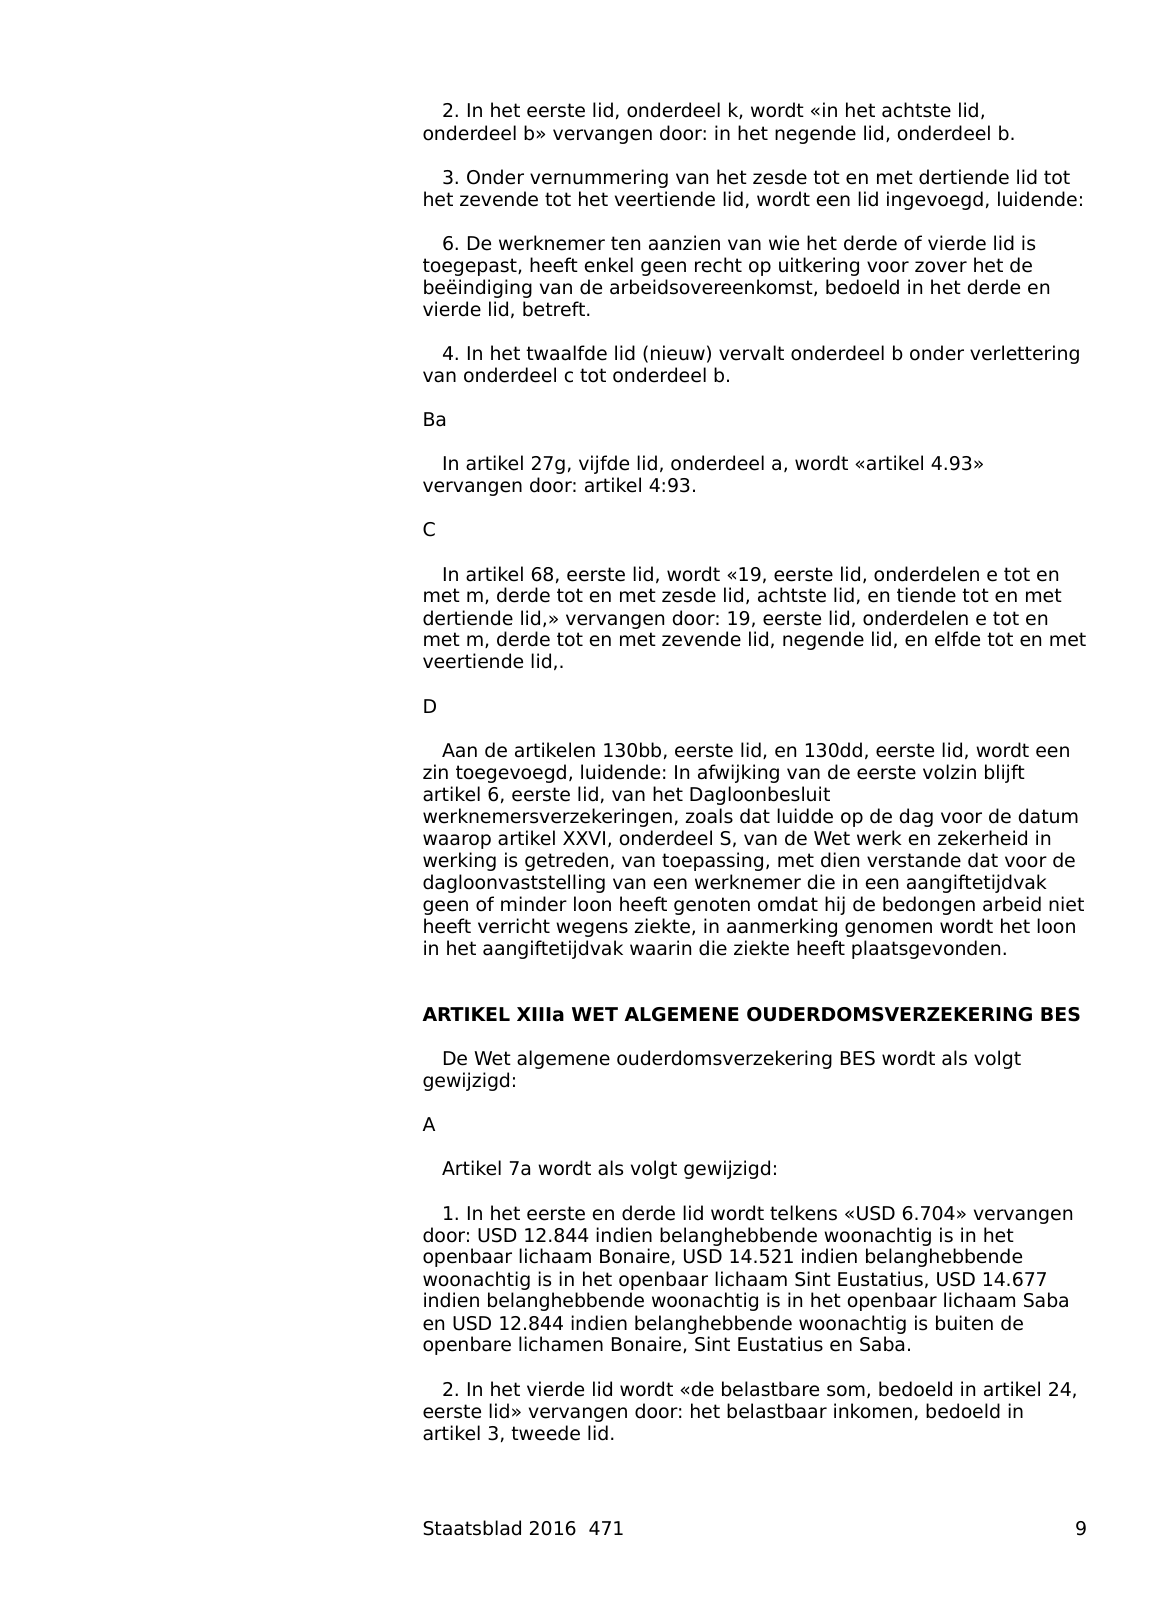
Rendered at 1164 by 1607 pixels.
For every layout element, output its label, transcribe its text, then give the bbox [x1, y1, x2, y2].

subtitle ARTIKEL XIIIa WET ALGEMENE OUDERDOMSVERZEKERING BES [422, 1004, 1087, 1026]
text 1. In het eerste en derde lid wordt telkens «USD 6.704» vervangen door: USD 12.844 indien belanghebbende woonachtig is in het openbaar lichaam Bonaire, USD 14.521 indien belanghebbende woonachtig is in het openbaar lichaam Sint Eustatius, USD 14.677 indien belanghebbende woonachtig is in het openbaar lichaam Saba en USD 12.844 indien belanghebbende woonachtig is buiten de openbare lichamen Bonaire, Sint Eustatius en Saba. [422, 1202, 1087, 1356]
text D [422, 696, 1087, 717]
text De Wet algemene ouderdomsverzekering BES wordt als volgt gewijzigd: [422, 1048, 1087, 1092]
text In artikel 27g, vijfde lid, onderdeel a, wordt «artikel 4.93» vervangen door: artikel 4:93. [422, 453, 1087, 497]
text 2. In het vierde lid wordt «de belastbare som, bedoeld in artikel 24, eerste lid» vervangen door: het belastbaar inkomen, bedoeld in artikel 3, tweede lid. [422, 1378, 1087, 1444]
text 3. Onder vernummering van het zesde tot en met dertiende lid tot het zevende tot het veertiende lid, wordt een lid ingevoegd, luidende: [422, 167, 1087, 211]
text Ba [422, 409, 1087, 431]
text Aan de artikelen 130bb, eerste lid, en 130dd, eerste lid, wordt een zin toegevoegd, luidende: In afwijking van de eerste volzin blijft artikel 6, eerste lid, van het Dagloonbesluit werknemersverzekeringen, zoals dat luidde op de dag voor de datum waarop artikel XXVI, onderdeel S, van de Wet werk en zekerheid in werking is getreden, van toepassing, met dien verstande dat voor de dagloonvaststelling van een werknemer die in een aangiftetijdvak geen of minder loon heeft genoten omdat hij de bedongen arbeid niet heeft verricht wegens ziekte, in aanmerking genomen wordt het loon in het aangiftetijdvak waarin die ziekte heeft plaatsgevonden. [422, 740, 1087, 959]
text C [422, 519, 1087, 541]
text Artikel 7a wordt als volgt gewijzigd: [422, 1158, 1087, 1180]
text In artikel 68, eerste lid, wordt «19, eerste lid, onderdelen e tot en met m, derde tot en met zesde lid, achtste lid, en tiende tot en met dertiende lid,» vervangen door: 19, eerste lid, onderdelen e tot en met m, derde tot en met zevende lid, negende lid, en elfde tot en met veertiende lid,. [422, 563, 1087, 673]
text 4. In het twaalfde lid (nieuw) vervalt onderdeel b onder verlettering van onderdeel c tot onderdeel b. [422, 343, 1087, 387]
text A [422, 1114, 1087, 1136]
text 6. De werknemer ten aanzien van wie het derde of vierde lid is toegepast, heeft enkel geen recht op uitkering voor zover het de beëindiging van de arbeidsovereenkomst, bedoeld in het derde en vierde lid, betreft. [422, 233, 1087, 321]
text 2. In het eerste lid, onderdeel k, wordt «in het achtste lid, onderdeel b» vervangen door: in het negende lid, onderdeel b. [422, 100, 1087, 144]
